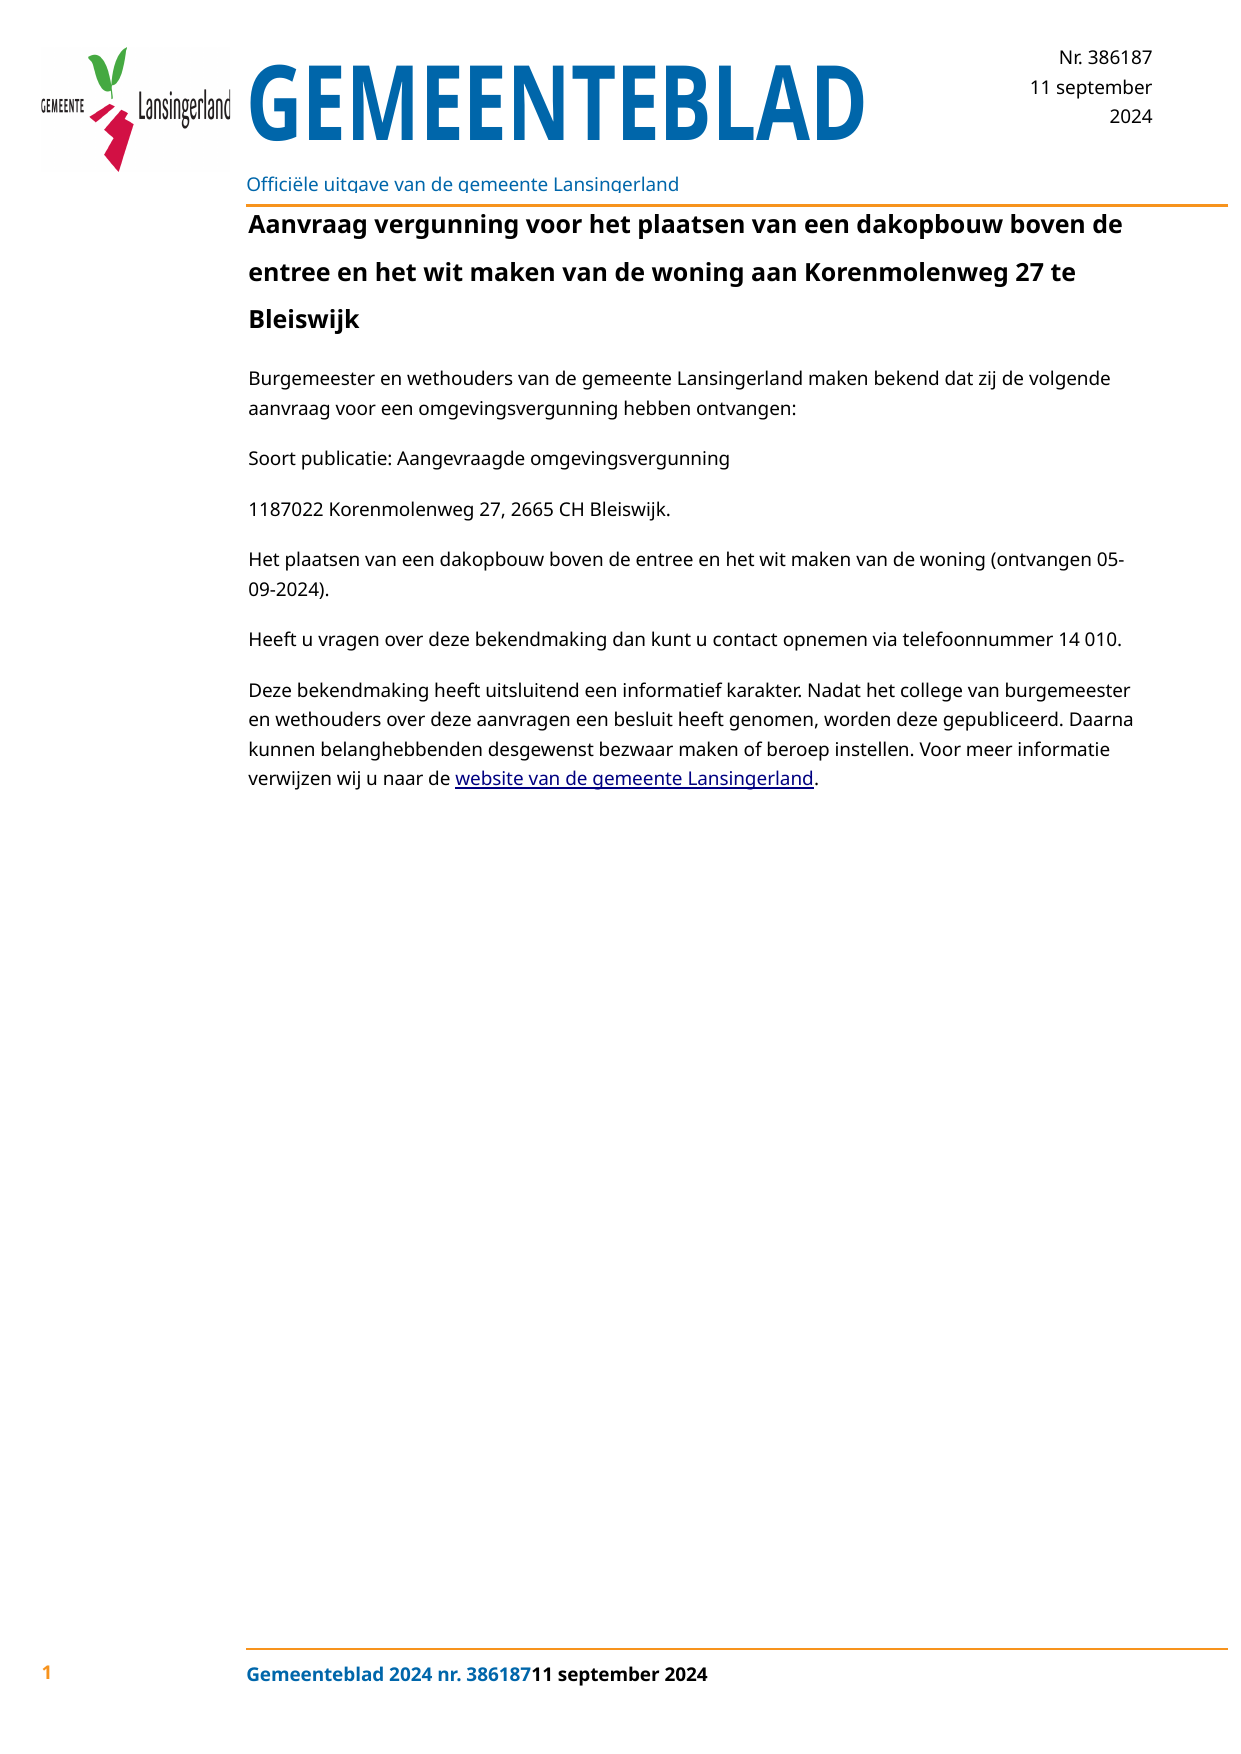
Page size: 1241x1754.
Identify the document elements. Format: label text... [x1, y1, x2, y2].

text Burgemeester en wethouders van de gemeente Lansingerland maken bekend dat zij de volgende aanvraag voor een omgevingsvergunning hebben ontvangen: [248, 366, 1152, 421]
text Deze bekendmaking heeft uitsluitend een informatief karakter. Nadat het college van burgemeester en wethouders over deze aanvragen een besluit heeft genomen, worden deze gepubliceerd. Daarna kunnen belanghebbenden desgewenst bezwaar maken of beroep instellen. Voor meer informatie verwijzen wij u naar de website van de gemeente Lansingerland. [248, 677, 1152, 791]
text 1187022 Korenmolenweg 27, 2665 CH Bleiswijk. [248, 496, 1152, 522]
text Aanvraag vergunning voor het plaatsen van een dakopbouw boven de entree en het wit maken van de woning aan Korenmolenweg 27 te Bleiswijk [248, 207, 1152, 336]
text Soort publicatie: Aangevraagde omgevingsvergunning [248, 446, 1152, 471]
text Heeft u vragen over deze bekendmaking dan kunt u contact opnemen via telefoonnummer 14 010. [248, 626, 1152, 652]
picture [41, 47, 231, 172]
text Het plaatsen van een dakopbouw boven de entree en het wit maken van de woning (ontvangen 05-09-2024). [248, 546, 1152, 602]
